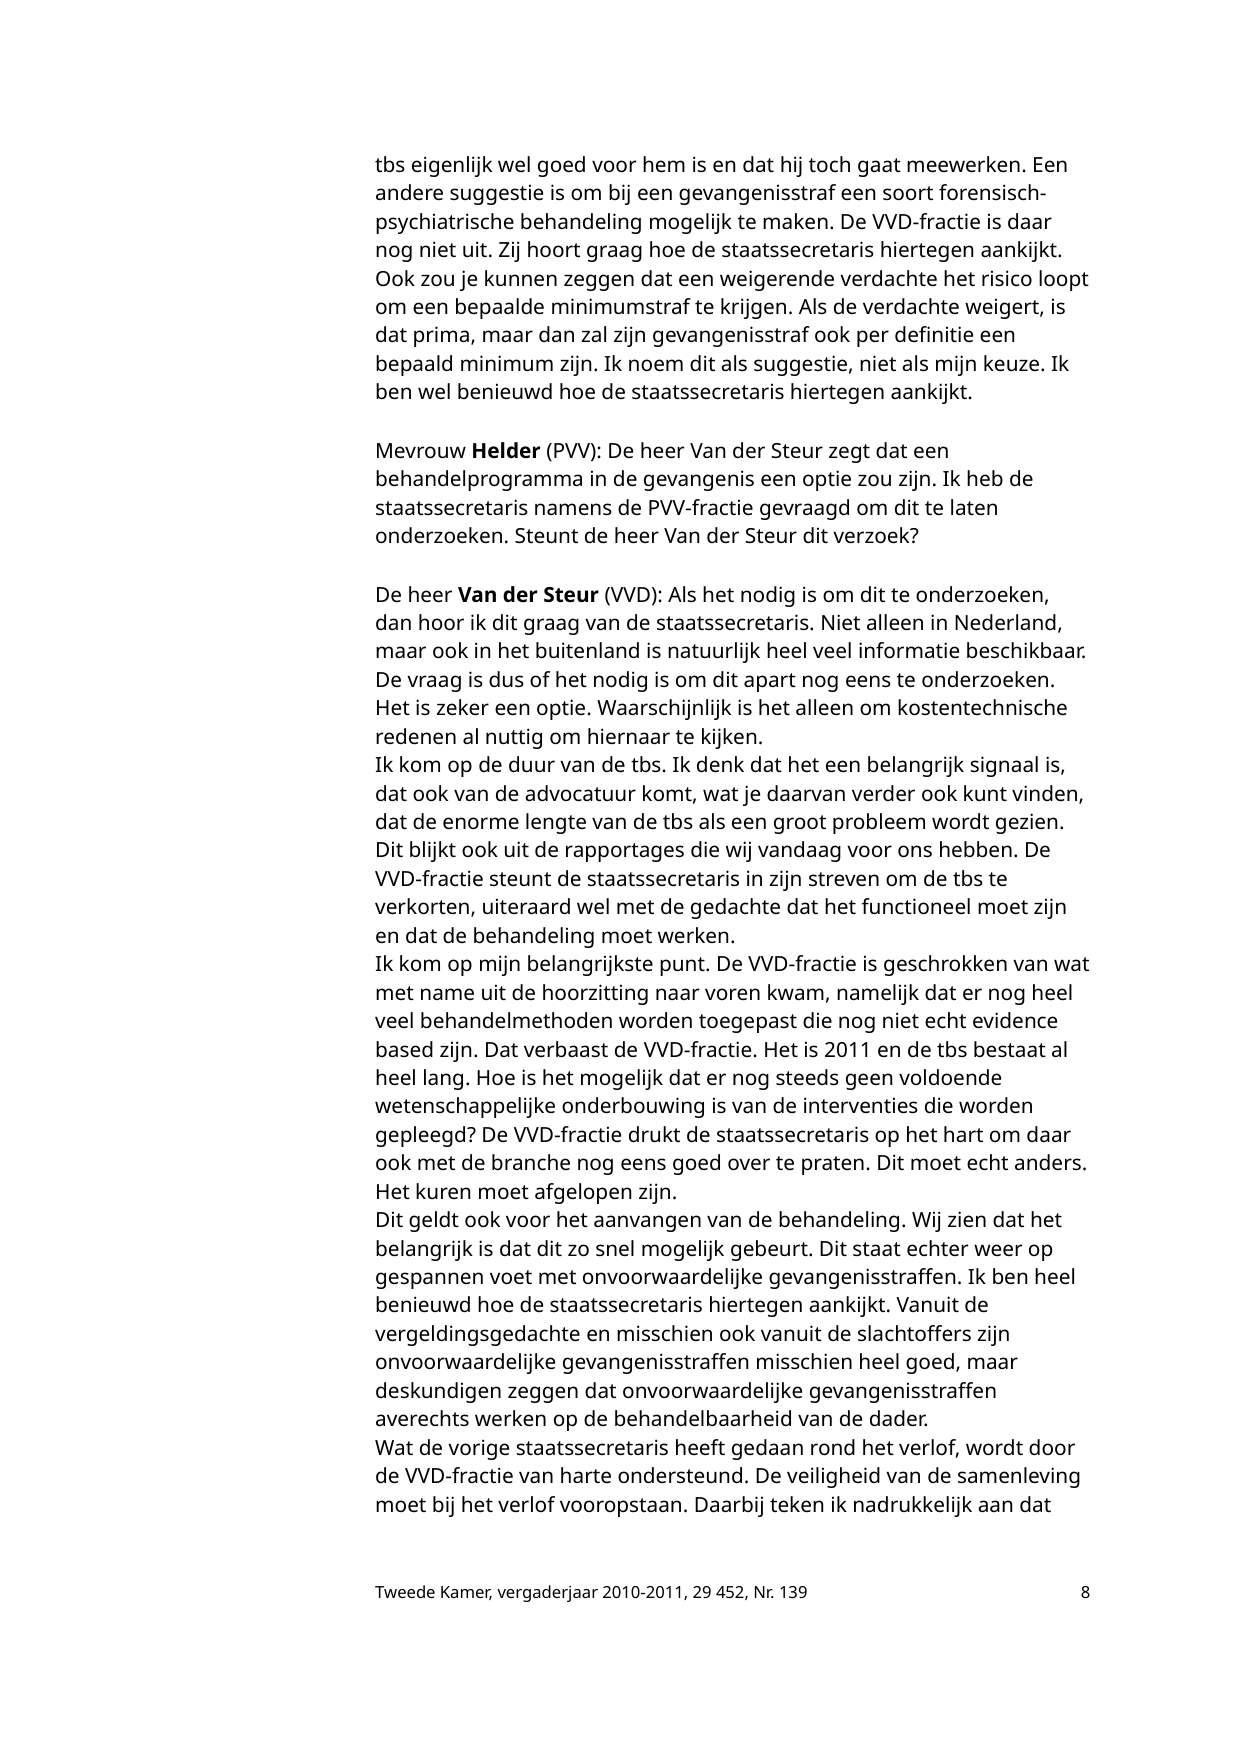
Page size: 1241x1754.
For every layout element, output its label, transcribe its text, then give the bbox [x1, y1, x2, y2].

text Mevrouw Helder (PVV): De heer Van der Steur zegt dat een behandelprogramma in de gevangenis een optie zou zijn. Ik heb de staatssecretaris namens de PVV-fractie gevraagd om dit te laten onderzoeken. Steunt de heer Van der Steur dit verzoek? [375, 436, 1090, 550]
text Wat de vorige staatssecretaris heeft gedaan rond het verlof, wordt door de VVD-fractie van harte ondersteund. De veiligheid van de samenleving moet bij het verlof vooropstaan. Daarbij teken ik nadrukkelijk aan dat [375, 1433, 1090, 1518]
text Ik kom op de duur van de tbs. Ik denk dat het een belangrijk signaal is, dat ook van de advocatuur komt, wat je daarvan verder ook kunt vinden, dat de enorme lengte van de tbs als een groot probleem wordt gezien. Dit blijkt ook uit de rapportages die wij vandaag voor ons hebben. De VVD-fractie steunt de staatssecretaris in zijn streven om de tbs te verkorten, uiteraard wel met de gedachte dat het functioneel moet zijn en dat de behandeling moet werken. [375, 750, 1090, 949]
text Ik kom op mijn belangrijkste punt. De VVD-fractie is geschrokken van wat met name uit de hoorzitting naar voren kwam, namelijk dat er nog heel veel behandelmethoden worden toegepast die nog niet echt evidence based zijn. Dat verbaast de VVD-fractie. Het is 2011 en de tbs bestaat al heel lang. Hoe is het mogelijk dat er nog steeds geen voldoende wetenschappelijke onderbouwing is van de interventies die worden gepleegd? De VVD-fractie drukt de staatssecretaris op het hart om daar ook met de branche nog eens goed over te praten. Dit moet echt anders. Het kuren moet afgelopen zijn. [375, 949, 1090, 1205]
text Dit geldt ook voor het aanvangen van de behandeling. Wij zien dat het belangrijk is dat dit zo snel mogelijk gebeurt. Dit staat echter weer op gespannen voet met onvoorwaardelijke gevangenisstraffen. Ik ben heel benieuwd hoe de staatssecretaris hiertegen aankijkt. Vanuit de vergeldingsgedachte en misschien ook vanuit de slachtoffers zijn onvoorwaardelijke gevangenisstraffen misschien heel goed, maar deskundigen zeggen dat onvoorwaardelijke gevangenisstraffen averechts werken op de behandelbaarheid van de dader. [375, 1205, 1090, 1433]
text tbs eigenlijk wel goed voor hem is en dat hij toch gaat meewerken. Een andere suggestie is om bij een gevangenisstraf een soort forensisch-psychiatrische behandeling mogelijk te maken. De VVD-fractie is daar nog niet uit. Zij hoort graag hoe de staatssecretaris hiertegen aankijkt. Ook zou je kunnen zeggen dat een weigerende verdachte het risico loopt om een bepaalde minimumstraf te krijgen. Als de verdachte weigert, is dat prima, maar dan zal zijn gevangenisstraf ook per definitie een bepaald minimum zijn. Ik noem dit als suggestie, niet als mijn keuze. Ik ben wel benieuwd hoe de staatssecretaris hiertegen aankijkt. [375, 150, 1090, 406]
text De heer Van der Steur (VVD): Als het nodig is om dit te onderzoeken, dan hoor ik dit graag van de staatssecretaris. Niet alleen in Nederland, maar ook in het buitenland is natuurlijk heel veel informatie beschikbaar. De vraag is dus of het nodig is om dit apart nog eens te onderzoeken. Het is zeker een optie. Waarschijnlijk is het alleen om kostentechnische redenen al nuttig om hiernaar te kijken. [375, 580, 1090, 750]
